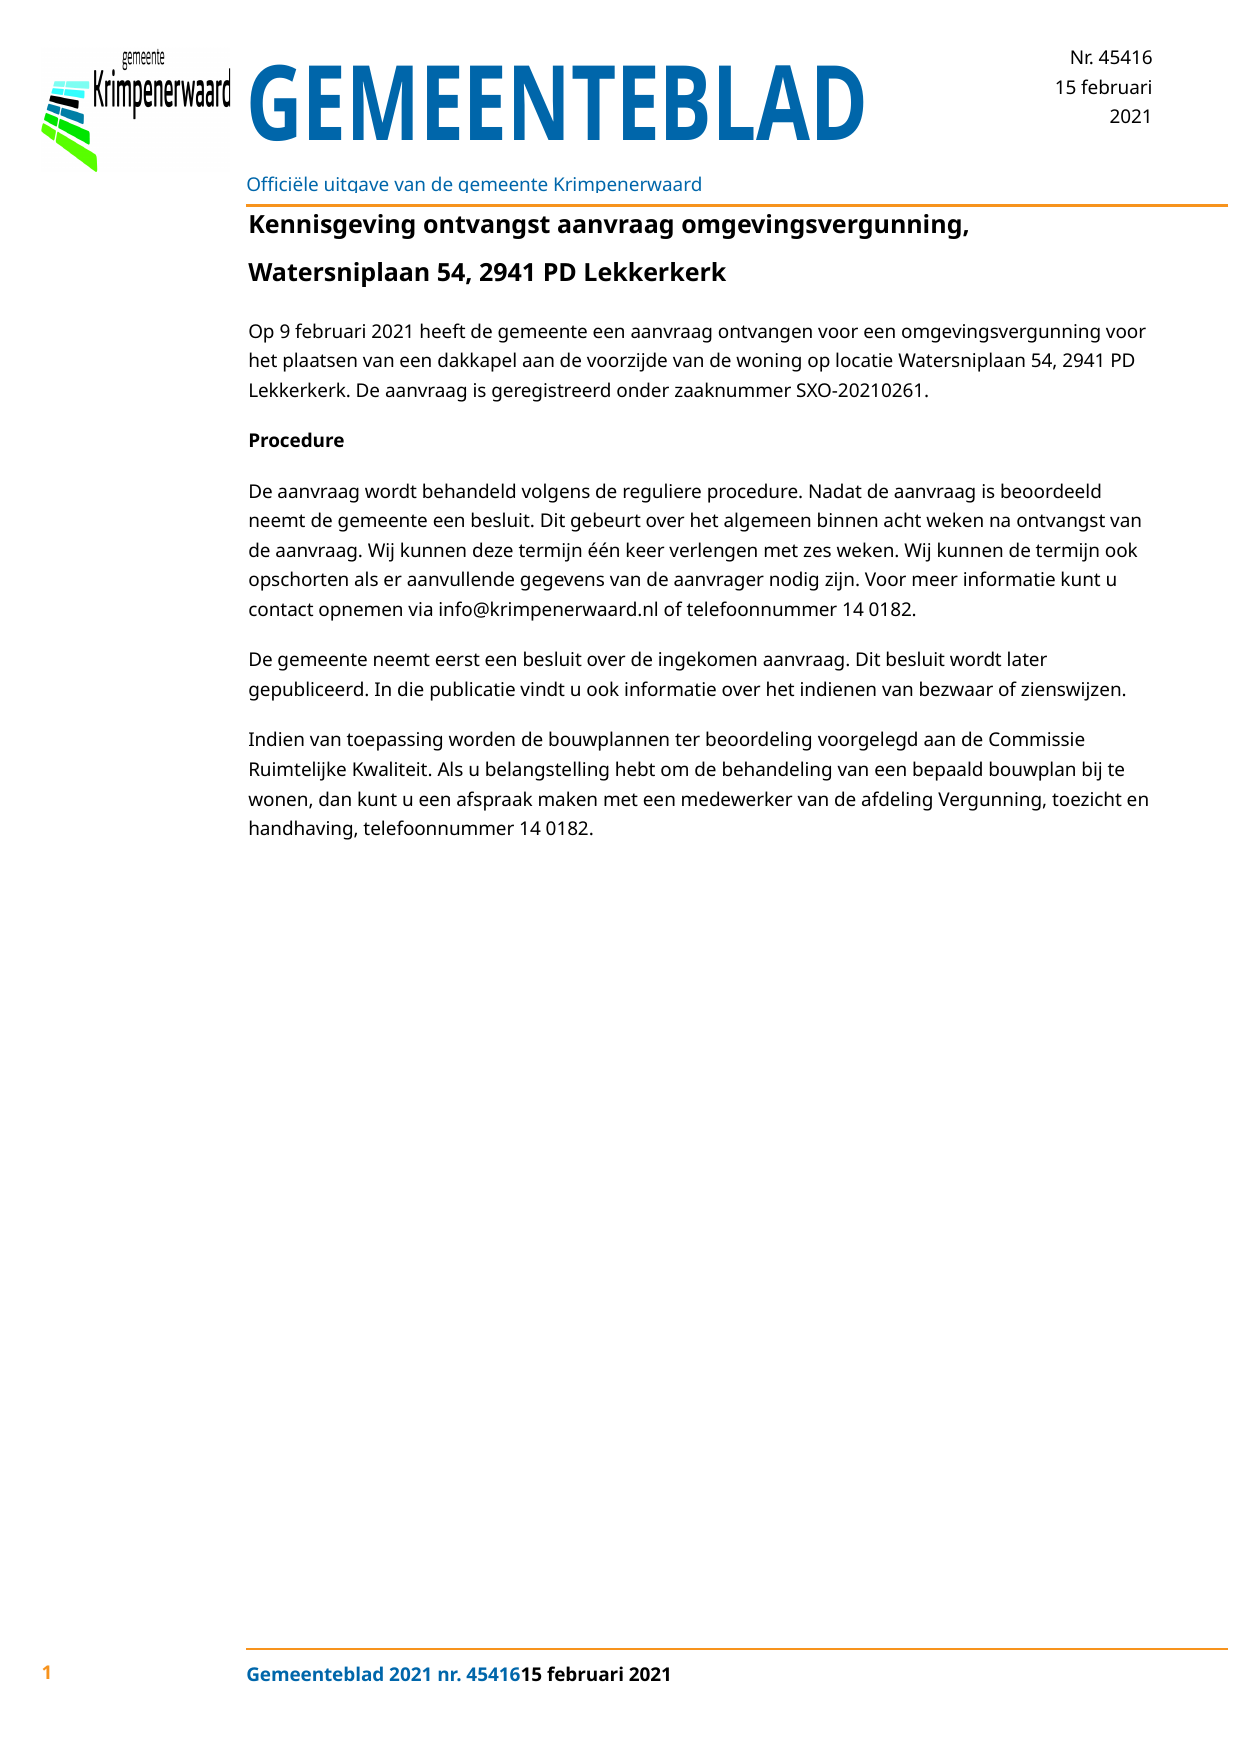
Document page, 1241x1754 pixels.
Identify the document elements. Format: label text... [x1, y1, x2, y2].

picture [41, 47, 231, 172]
text De gemeente neemt eerst een besluit over de ingekomen aanvraag. Dit besluit wordt later gepubliceerd. In die publicatie vindt u ook informatie over het indienen van bezwaar of zienswijzen. [248, 647, 1152, 702]
text Op 9 februari 2021 heeft de gemeente een aanvraag ontvangen voor een omgevingsvergunning voor het plaatsen van een dakkapel aan de voorzijde van de woning op locatie Watersniplaan 54, 2941 PD Lekkerkerk. De aanvraag is geregistreerd onder zaaknummer SXO-20210261. [248, 318, 1152, 403]
text Indien van toepassing worden de bouwplannen ter beoordeling voorgelegd aan de Commissie Ruimtelijke Kwaliteit. Als u belangstelling hebt om de behandeling van een bepaald bouwplan bij te wonen, dan kunt u een afspraak maken met een medewerker van de afdeling Vergunning, toezicht en handhaving, telefoonnummer 14 0182. [248, 727, 1152, 841]
text De aanvraag wordt behandeld volgens de reguliere procedure. Nadat de aanvraag is beoordeeld neemt de gemeente een besluit. Dit gebeurt over het algemeen binnen acht weken na ontvangst van de aanvraag. Wij kunnen deze termijn één keer verlengen met zes weken. Wij kunnen de termijn ook opschorten als er aanvullende gegevens van de aanvrager nodig zijn. Voor meer informatie kunt u contact opnemen via info@krimpenerwaard.nl of telefoonnummer 14 0182. [248, 478, 1152, 622]
text Kennisgeving ontvangst aanvraag omgevingsvergunning, Watersniplaan 54, 2941 PD Lekkerkerk [248, 207, 1152, 288]
text Procedure [248, 427, 1152, 453]
